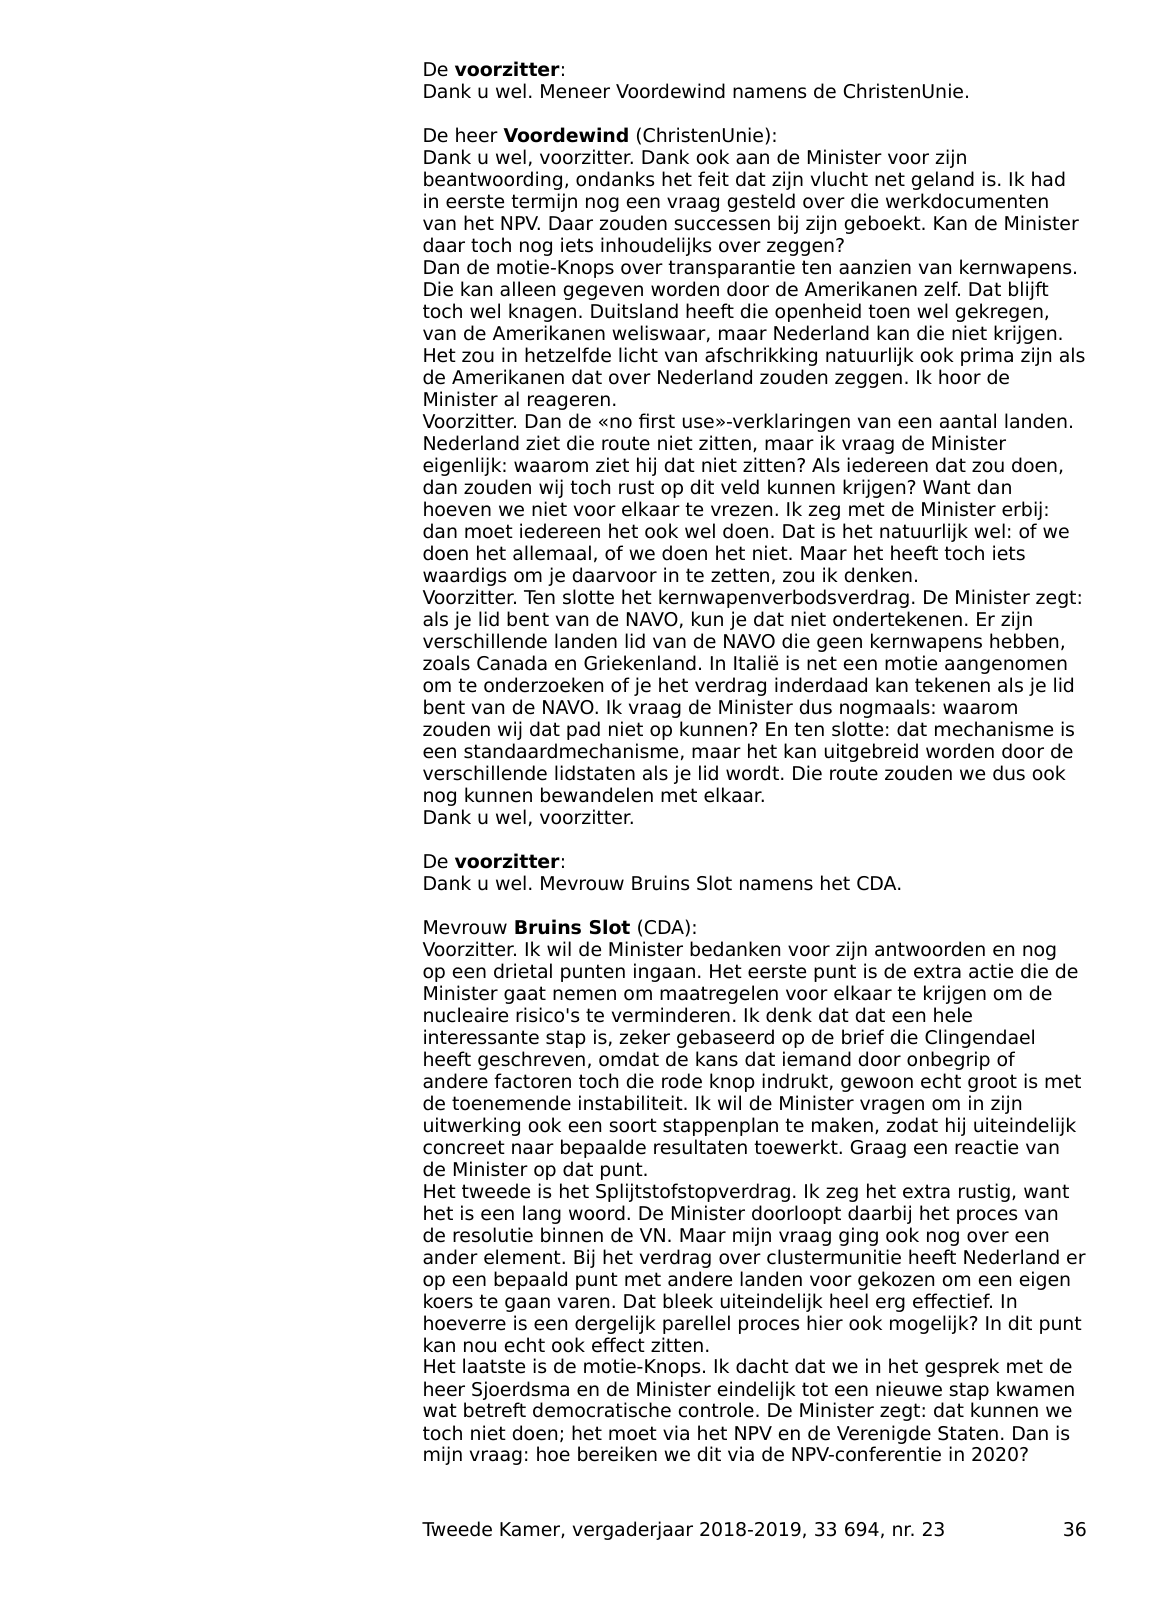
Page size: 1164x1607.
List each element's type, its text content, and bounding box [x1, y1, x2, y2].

text De heer Voordewind (ChristenUnie): [422, 125, 1087, 147]
text Voorzitter. Ik wil de Minister bedanken voor zijn antwoorden en nog op een drietal punten ingaan. Het eerste punt is de extra actie die de Minister gaat nemen om maatregelen voor elkaar te krijgen om de nucleaire risico's te verminderen. Ik denk dat dat een hele interessante stap is, zeker gebaseerd op de brief die Clingendael heeft geschreven, omdat de kans dat iemand door onbegrip of andere factoren toch die rode knop indrukt, gewoon echt groot is met de toenemende instabiliteit. Ik wil de Minister vragen om in zijn uitwerking ook een soort stappenplan te maken, zodat hij uiteindelijk concreet naar bepaalde resultaten toewerkt. Graag een reactie van de Minister op dat punt. [422, 939, 1087, 1181]
text Dank u wel, voorzitter. [422, 807, 1087, 828]
text De voorzitter: [422, 59, 1087, 81]
text Voorzitter. Dan de «no first use»-verklaringen van een aantal landen. Nederland ziet die route niet zitten, maar ik vraag de Minister eigenlijk: waarom ziet hij dat niet zitten? Als iedereen dat zou doen, dan zouden wij toch rust op dit veld kunnen krijgen? Want dan hoeven we niet voor elkaar te vrezen. Ik zeg met de Minister erbij: dan moet iedereen het ook wel doen. Dat is het natuurlijk wel: of we doen het allemaal, of we doen het niet. Maar het heeft toch iets waardigs om je daarvoor in te zetten, zou ik denken. [422, 411, 1087, 587]
text Dank u wel, voorzitter. Dank ook aan de Minister voor zijn beantwoording, ondanks het feit dat zijn vlucht net geland is. Ik had in eerste termijn nog een vraag gesteld over die werkdocumenten van het NPV. Daar zouden successen bij zijn geboekt. Kan de Minister daar toch nog iets inhoudelijks over zeggen? [422, 147, 1087, 257]
text Het laatste is de motie-Knops. Ik dacht dat we in het gesprek met de heer Sjoerdsma en de Minister eindelijk tot een nieuwe stap kwamen wat betreft democratische controle. De Minister zegt: dat kunnen we toch niet doen; het moet via het NPV en de Verenigde Staten. Dan is mijn vraag: hoe bereiken we dit via de NPV-conferentie in 2020? [422, 1356, 1087, 1466]
text De voorzitter: [422, 851, 1087, 873]
text Het tweede is het Splijtstofstopverdrag. Ik zeg het extra rustig, want het is een lang woord. De Minister doorloopt daarbij het proces van de resolutie binnen de VN. Maar mijn vraag ging ook nog over een ander element. Bij het verdrag over clustermunitie heeft Nederland er op een bepaald punt met andere landen voor gekozen om een eigen koers te gaan varen. Dat bleek uiteindelijk heel erg effectief. In hoeverre is een dergelijk parellel proces hier ook mogelijk? In dit punt kan nou echt ook effect zitten. [422, 1181, 1087, 1356]
text Dank u wel. Meneer Voordewind namens de ChristenUnie. [422, 81, 1087, 103]
text Mevrouw Bruins Slot (CDA): [422, 917, 1087, 939]
text Voorzitter. Ten slotte het kernwapenverbodsverdrag. De Minister zegt: als je lid bent van de NAVO, kun je dat niet ondertekenen. Er zijn verschillende landen lid van de NAVO die geen kernwapens hebben, zoals Canada en Griekenland. In Italië is net een motie aangenomen om te onderzoeken of je het verdrag inderdaad kan tekenen als je lid bent van de NAVO. Ik vraag de Minister dus nogmaals: waarom zouden wij dat pad niet op kunnen? En ten slotte: dat mechanisme is een standaardmechanisme, maar het kan uitgebreid worden door de verschillende lidstaten als je lid wordt. Die route zouden we dus ook nog kunnen bewandelen met elkaar. [422, 587, 1087, 807]
text Dank u wel. Mevrouw Bruins Slot namens het CDA. [422, 873, 1087, 895]
text Dan de motie-Knops over transparantie ten aanzien van kernwapens. Die kan alleen gegeven worden door de Amerikanen zelf. Dat blijft toch wel knagen. Duitsland heeft die openheid toen wel gekregen, van de Amerikanen weliswaar, maar Nederland kan die niet krijgen. Het zou in hetzelfde licht van afschrikking natuurlijk ook prima zijn als de Amerikanen dat over Nederland zouden zeggen. Ik hoor de Minister al reageren. [422, 257, 1087, 411]
